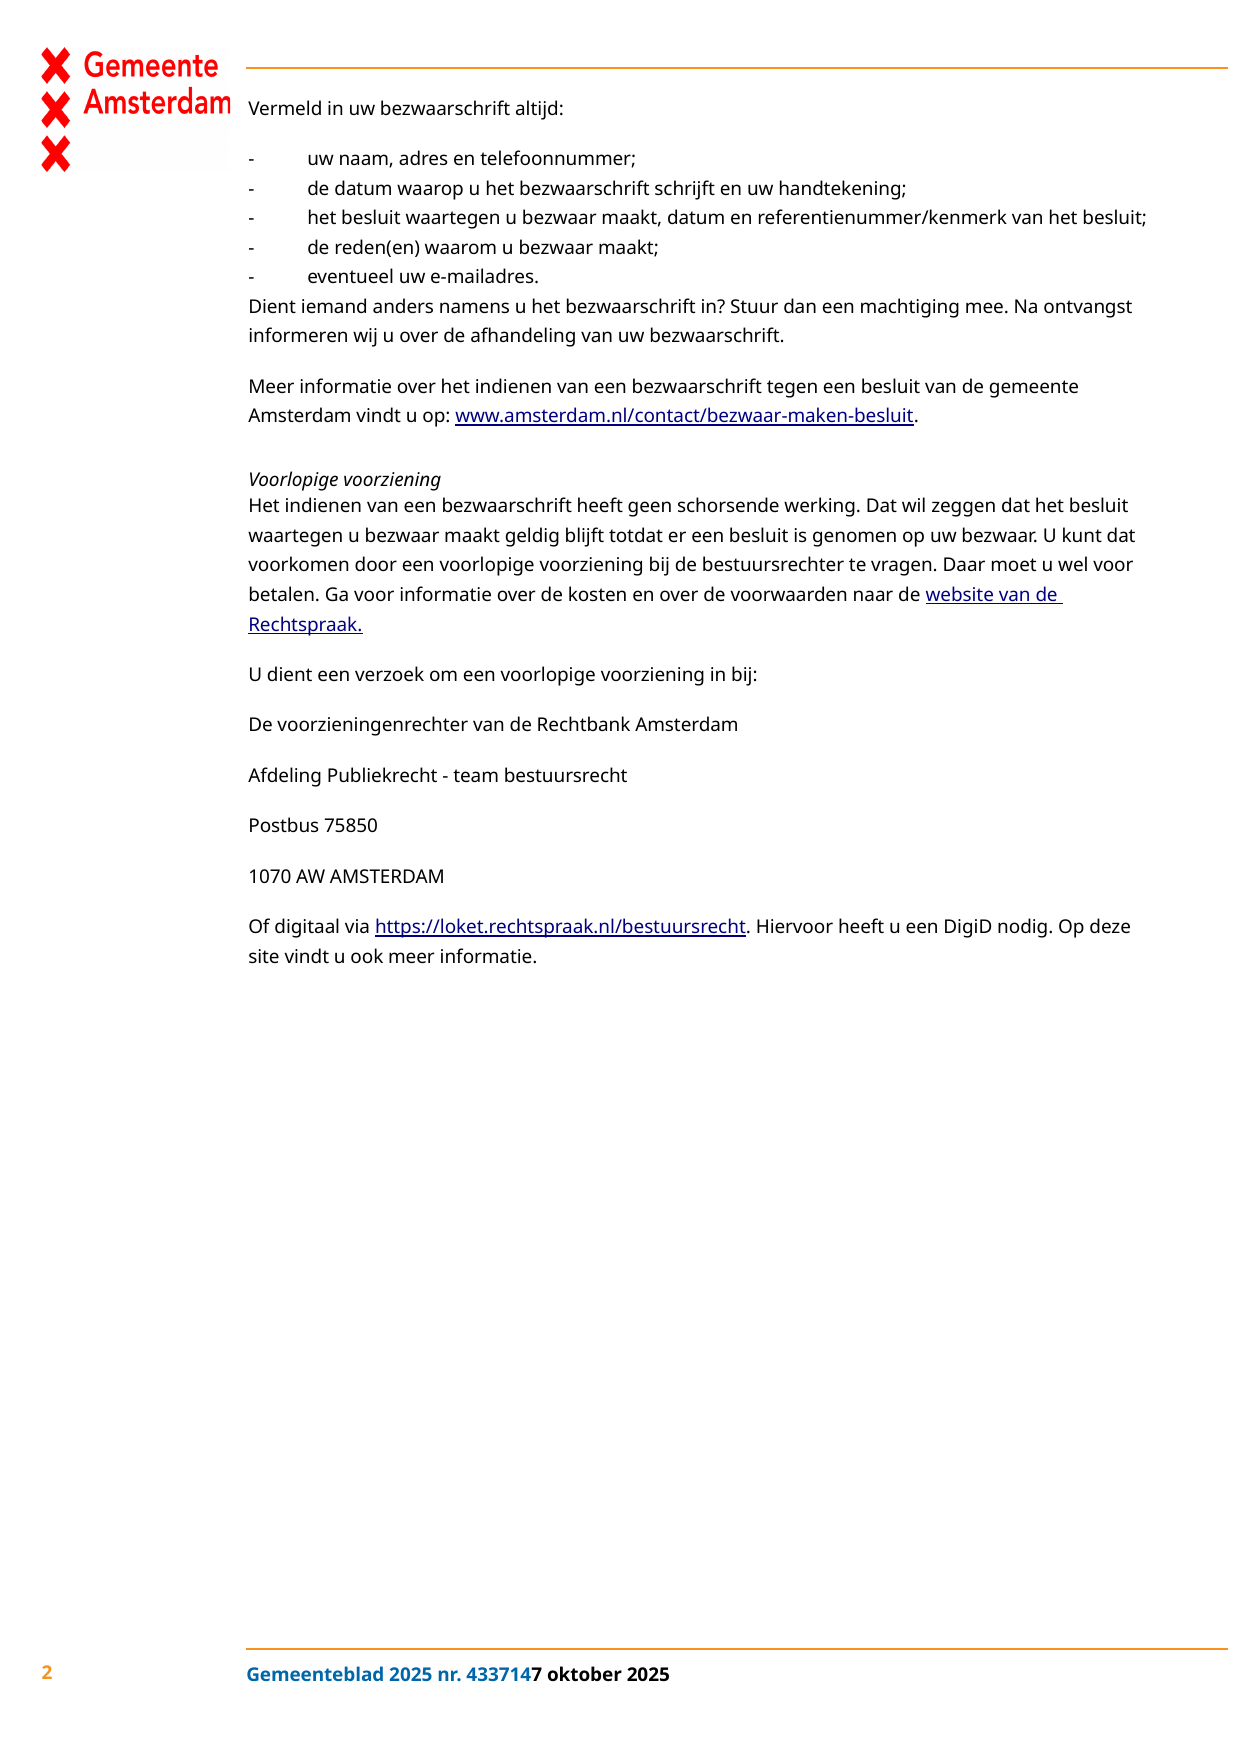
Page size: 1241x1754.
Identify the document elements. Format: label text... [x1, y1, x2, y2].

list uw naam, adres en telefoonnummer; [248, 145, 1152, 171]
text Vermeld in uw bezwaarschrift altijd: [248, 95, 1152, 121]
picture [41, 47, 231, 172]
list eventueel uw e-mailadres. [248, 263, 1152, 289]
text Dient iemand anders namens u het bezwaarschrift in? Stuur dan een machtiging mee. Na ontvangst informeren wij u over de afhandeling van uw bezwaarschrift. [248, 293, 1152, 348]
text Of digitaal via https://loket.rechtspraak.nl/bestuursrecht. Hiervoor heeft u een DigiD nodig. Op deze site vindt u ook meer informatie. [248, 913, 1152, 968]
list de reden(en) waarom u bezwaar maakt; [248, 234, 1152, 260]
list de datum waarop u het bezwaarschrift schrijft en uw handtekening; [248, 175, 1152, 201]
text Meer informatie over het indienen van een bezwaarschrift tegen een besluit van de gemeente Amsterdam vindt u op: www.amsterdam.nl/contact/bezwaar-maken-besluit. [248, 373, 1152, 428]
text 1070 AW AMSTERDAM [248, 863, 1152, 888]
text U dient een verzoek om een voorlopige voorziening in bij: [248, 661, 1152, 687]
text Voorlopige voorziening [248, 467, 1152, 492]
text De voorzieningenrechter van de Rechtbank Amsterdam [248, 712, 1152, 737]
text Het indienen van een bezwaarschrift heeft geen schorsende werking. Dat wil zeggen dat het besluit waartegen u bezwaar maakt geldig blijft totdat er een besluit is genomen op uw bezwaar. U kunt dat voorkomen door een voorlopige voorziening bij de bestuursrechter te vragen. Daar moet u wel voor betalen. Ga voor informatie over de kosten en over de voorwaarden naar de website van de Rechtspraak. [248, 492, 1152, 636]
text Postbus 75850 [248, 812, 1152, 838]
list het besluit waartegen u bezwaar maakt, datum en referentienummer/kenmerk van het besluit; [248, 204, 1152, 230]
text Afdeling Publiekrecht - team bestuursrecht [248, 762, 1152, 788]
